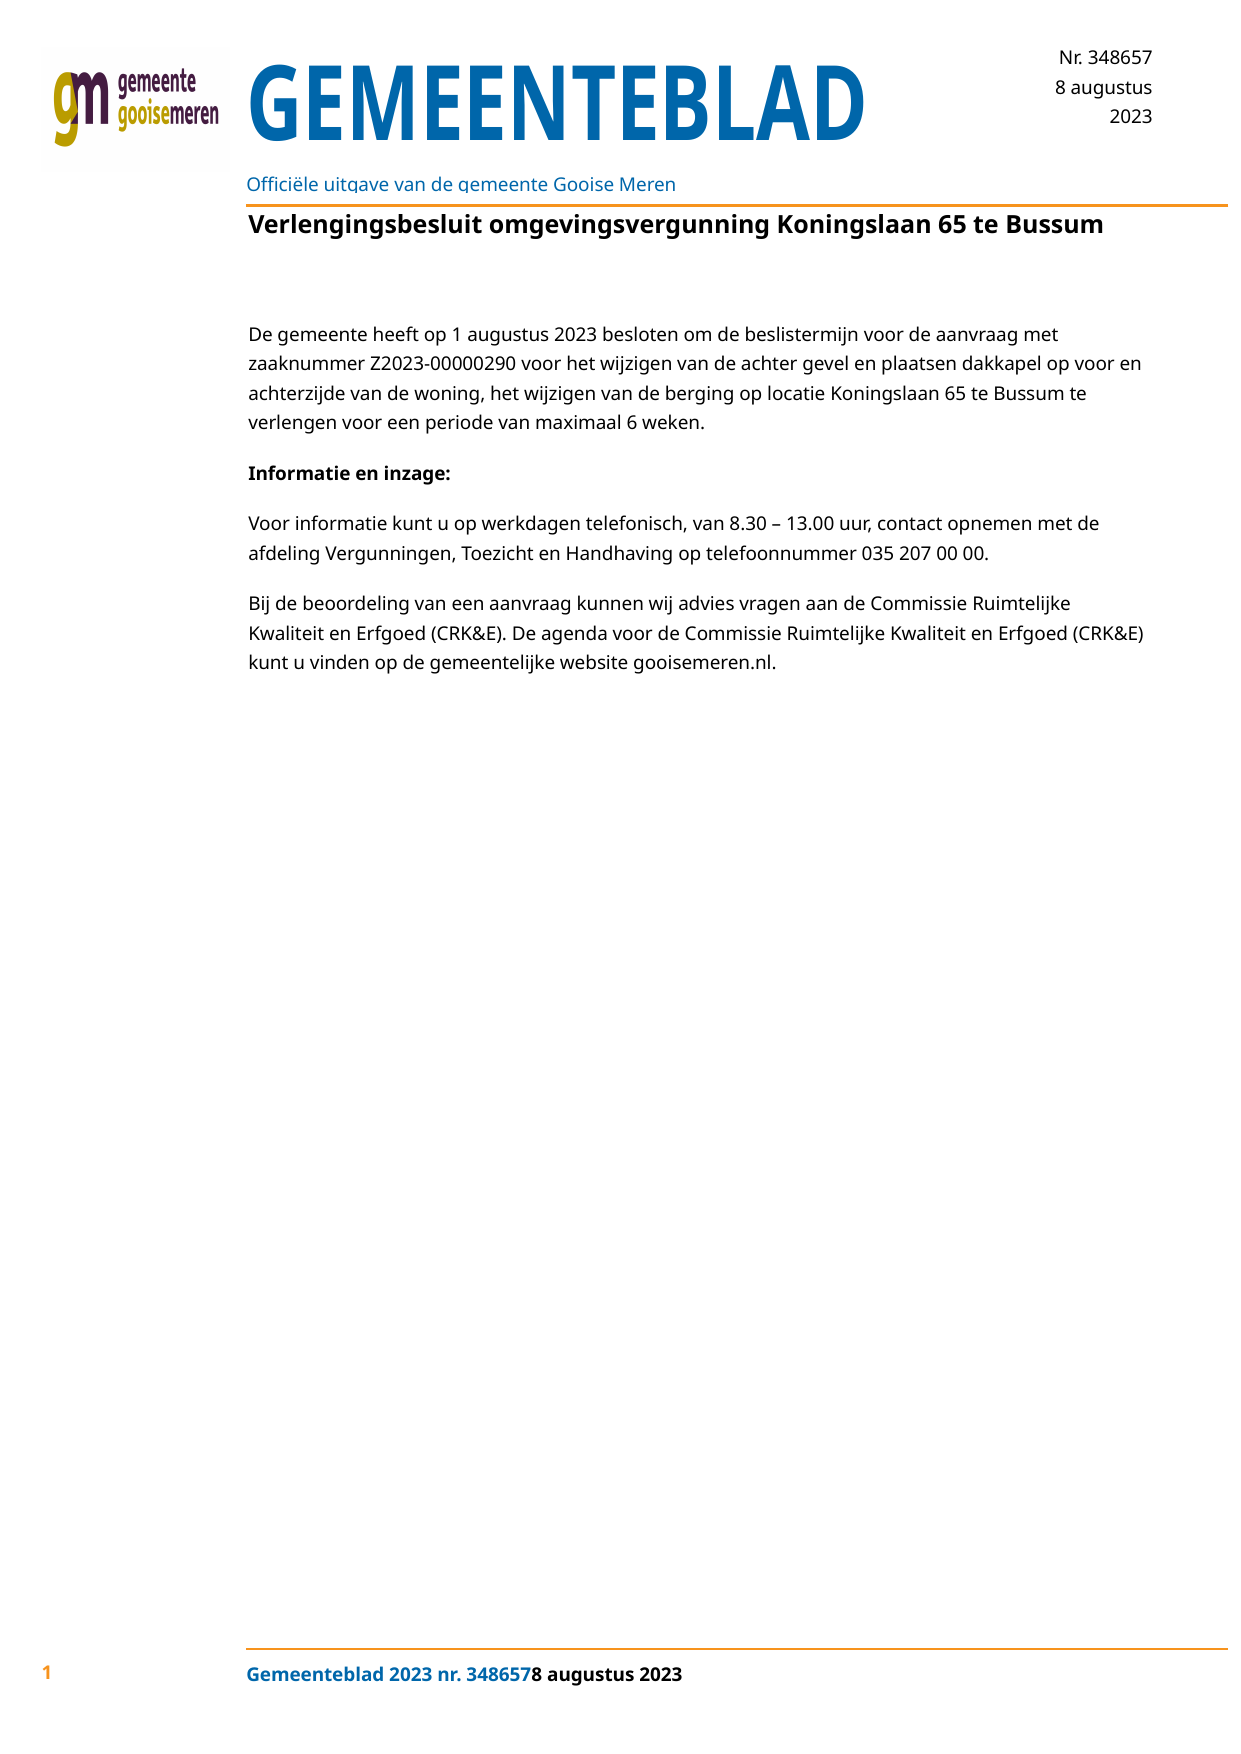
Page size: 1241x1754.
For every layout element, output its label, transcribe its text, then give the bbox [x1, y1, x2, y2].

text Voor informatie kunt u op werkdagen telefonisch, van 8.30 – 13.00 uur, contact opnemen met de afdeling Vergunningen, Toezicht en Handhaving op telefoonnummer 035 207 00 00. [248, 510, 1152, 566]
text Informatie en inzage: [248, 460, 1152, 486]
text Verlengingsbesluit omgevingsvergunning Koningslaan 65 te Bussum [248, 207, 1152, 241]
picture [41, 47, 231, 172]
text Bij de beoordeling van een aanvraag kunnen wij advies vragen aan de Commissie Ruimtelijke Kwaliteit en Erfgoed (CRK&E). De agenda voor de Commissie Ruimtelijke Kwaliteit en Erfgoed (CRK&E) kunt u vinden op de gemeentelijke website gooisemeren.nl. [248, 590, 1152, 675]
text De gemeente heeft op 1 augustus 2023 besloten om de beslistermijn voor de aanvraag met zaaknummer Z2023-00000290 voor het wijzigen van de achter gevel en plaatsen dakkapel op voor en achterzijde van de woning, het wijzigen van de berging op locatie Koningslaan 65 te Bussum te verlengen voor een periode van maximaal 6 weken. [248, 321, 1152, 435]
